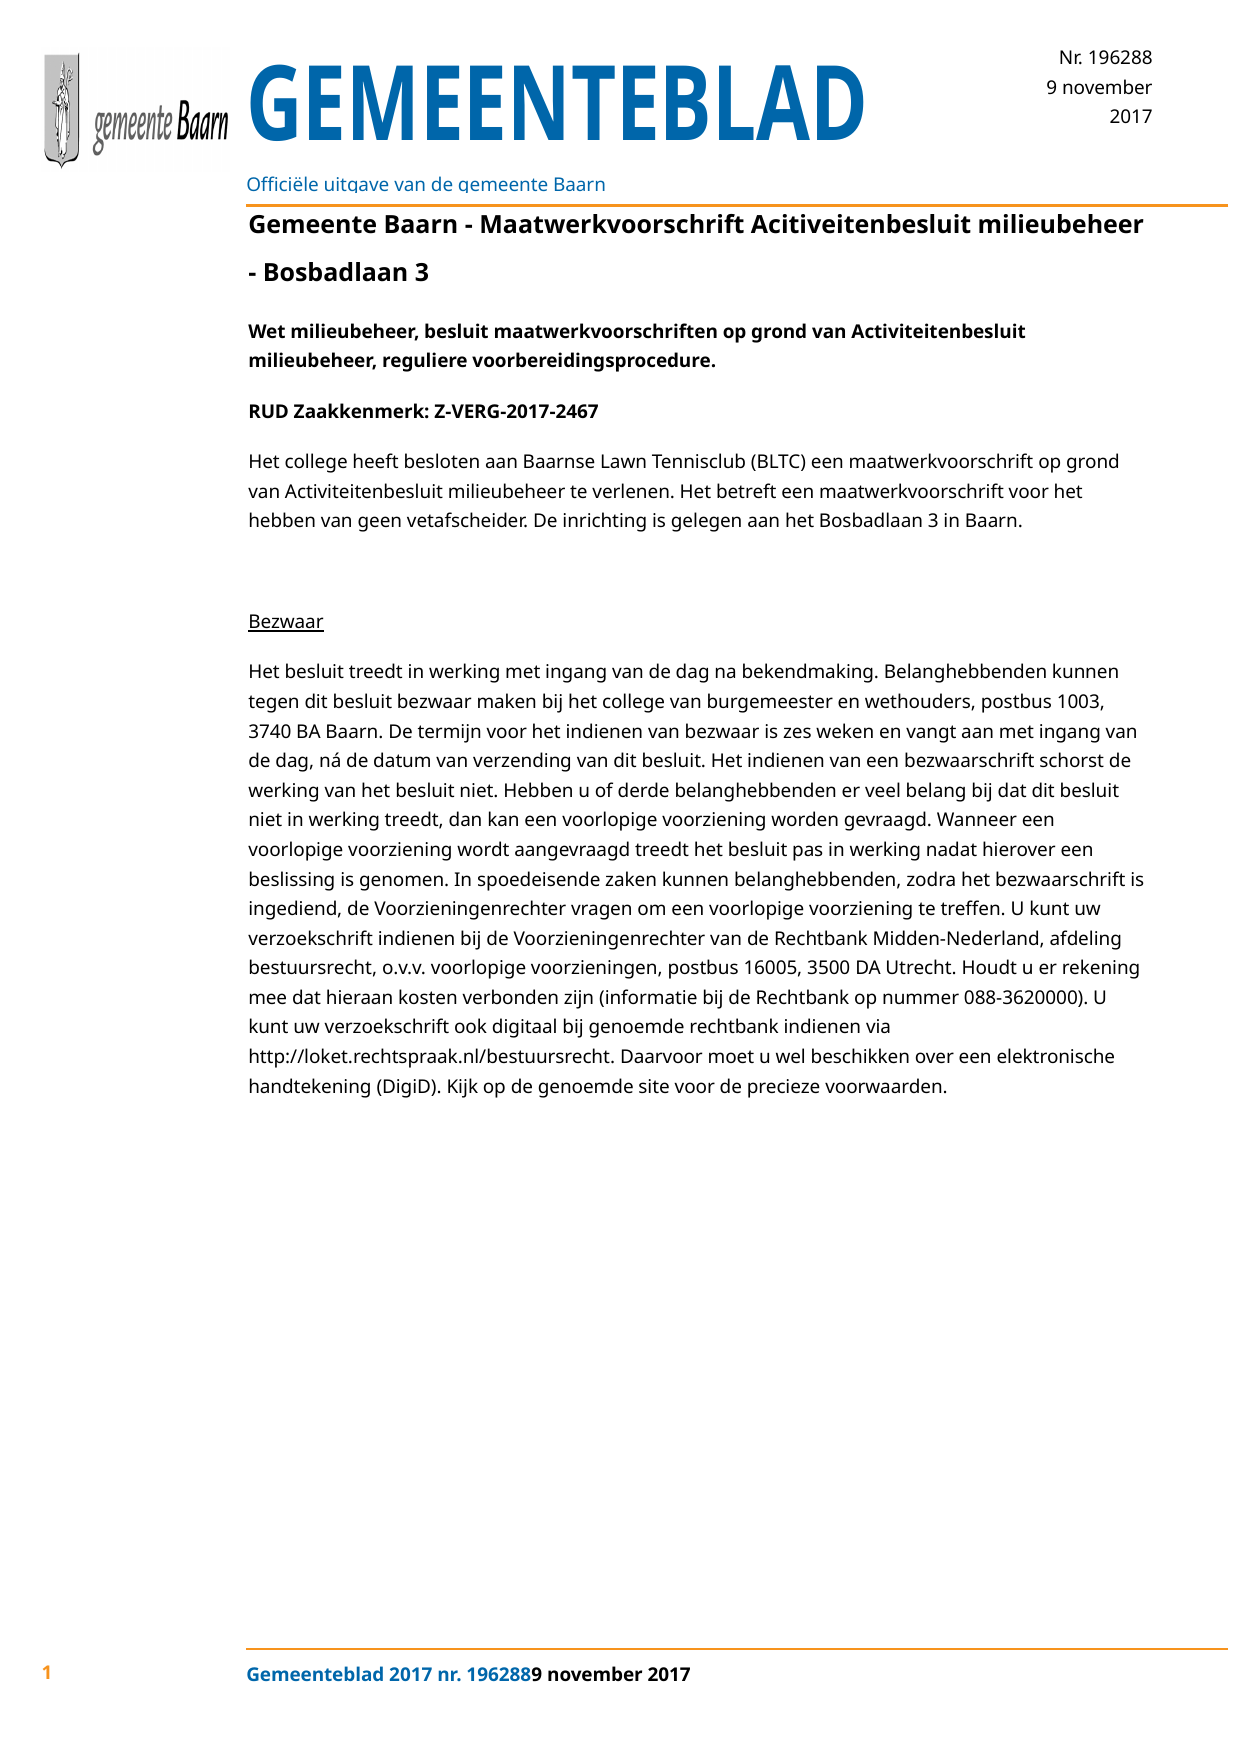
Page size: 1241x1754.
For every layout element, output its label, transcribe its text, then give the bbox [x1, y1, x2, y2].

text Het besluit treedt in werking met ingang van de dag na bekendmaking. Belanghebbenden kunnen tegen dit besluit bezwaar maken bij het college van burgemeester en wethouders, postbus 1003, 3740 BA Baarn. De termijn voor het indienen van bezwaar is zes weken en vangt aan met ingang van de dag, ná de datum van verzending van dit besluit. Het indienen van een bezwaarschrift schorst de werking van het besluit niet. Hebben u of derde belanghebbenden er veel belang bij dat dit besluit niet in werking treedt, dan kan een voorlopige voorziening worden gevraagd. Wanneer een voorlopige voorziening wordt aangevraagd treedt het besluit pas in werking nadat hierover een beslissing is genomen. In spoedeisende zaken kunnen belanghebbenden, zodra het bezwaarschrift is ingediend, de Voorzieningenrechter vragen om een voorlopige voorziening te treffen. U kunt uw verzoekschrift indienen bij de Voorzieningenrechter van de Rechtbank Midden-Nederland, afdeling bestuursrecht, o.v.v. voorlopige voorzieningen, postbus 16005, 3500 DA Utrecht. Houdt u er rekening mee dat hieraan kosten verbonden zijn (informatie bij de Rechtbank op nummer 088-3620000). U kunt uw verzoekschrift ook digitaal bij genoemde rechtbank indienen via http://loket.rechtspraak.nl/bestuursrecht. Daarvoor moet u wel beschikken over een elektronische handtekening (DigiD). Kijk op de genoemde site voor de precieze voorwaarden. [248, 659, 1152, 1099]
text Gemeente Baarn - Maatwerkvoorschrift Acitiveitenbesluit milieubeheer - Bosbadlaan 3 [248, 207, 1152, 288]
text RUD Zaakkenmerk: Z-VERG-2017-2467 [248, 398, 1152, 424]
text Bezwaar [248, 608, 1152, 634]
picture [41, 47, 231, 172]
text Wet milieubeheer, besluit maatwerkvoorschriften op grond van Activiteitenbesluit milieubeheer, reguliere voorbereidingsprocedure. [248, 318, 1152, 373]
text Het college heeft besloten aan Baarnse Lawn Tennisclub (BLTC) een maatwerkvoorschrift op grond van Activiteitenbesluit milieubeheer te verlenen. Het betreft een maatwerkvoorschrift voor het hebben van geen vetafscheider. De inrichting is gelegen aan het Bosbadlaan 3 in Baarn. [248, 448, 1152, 533]
